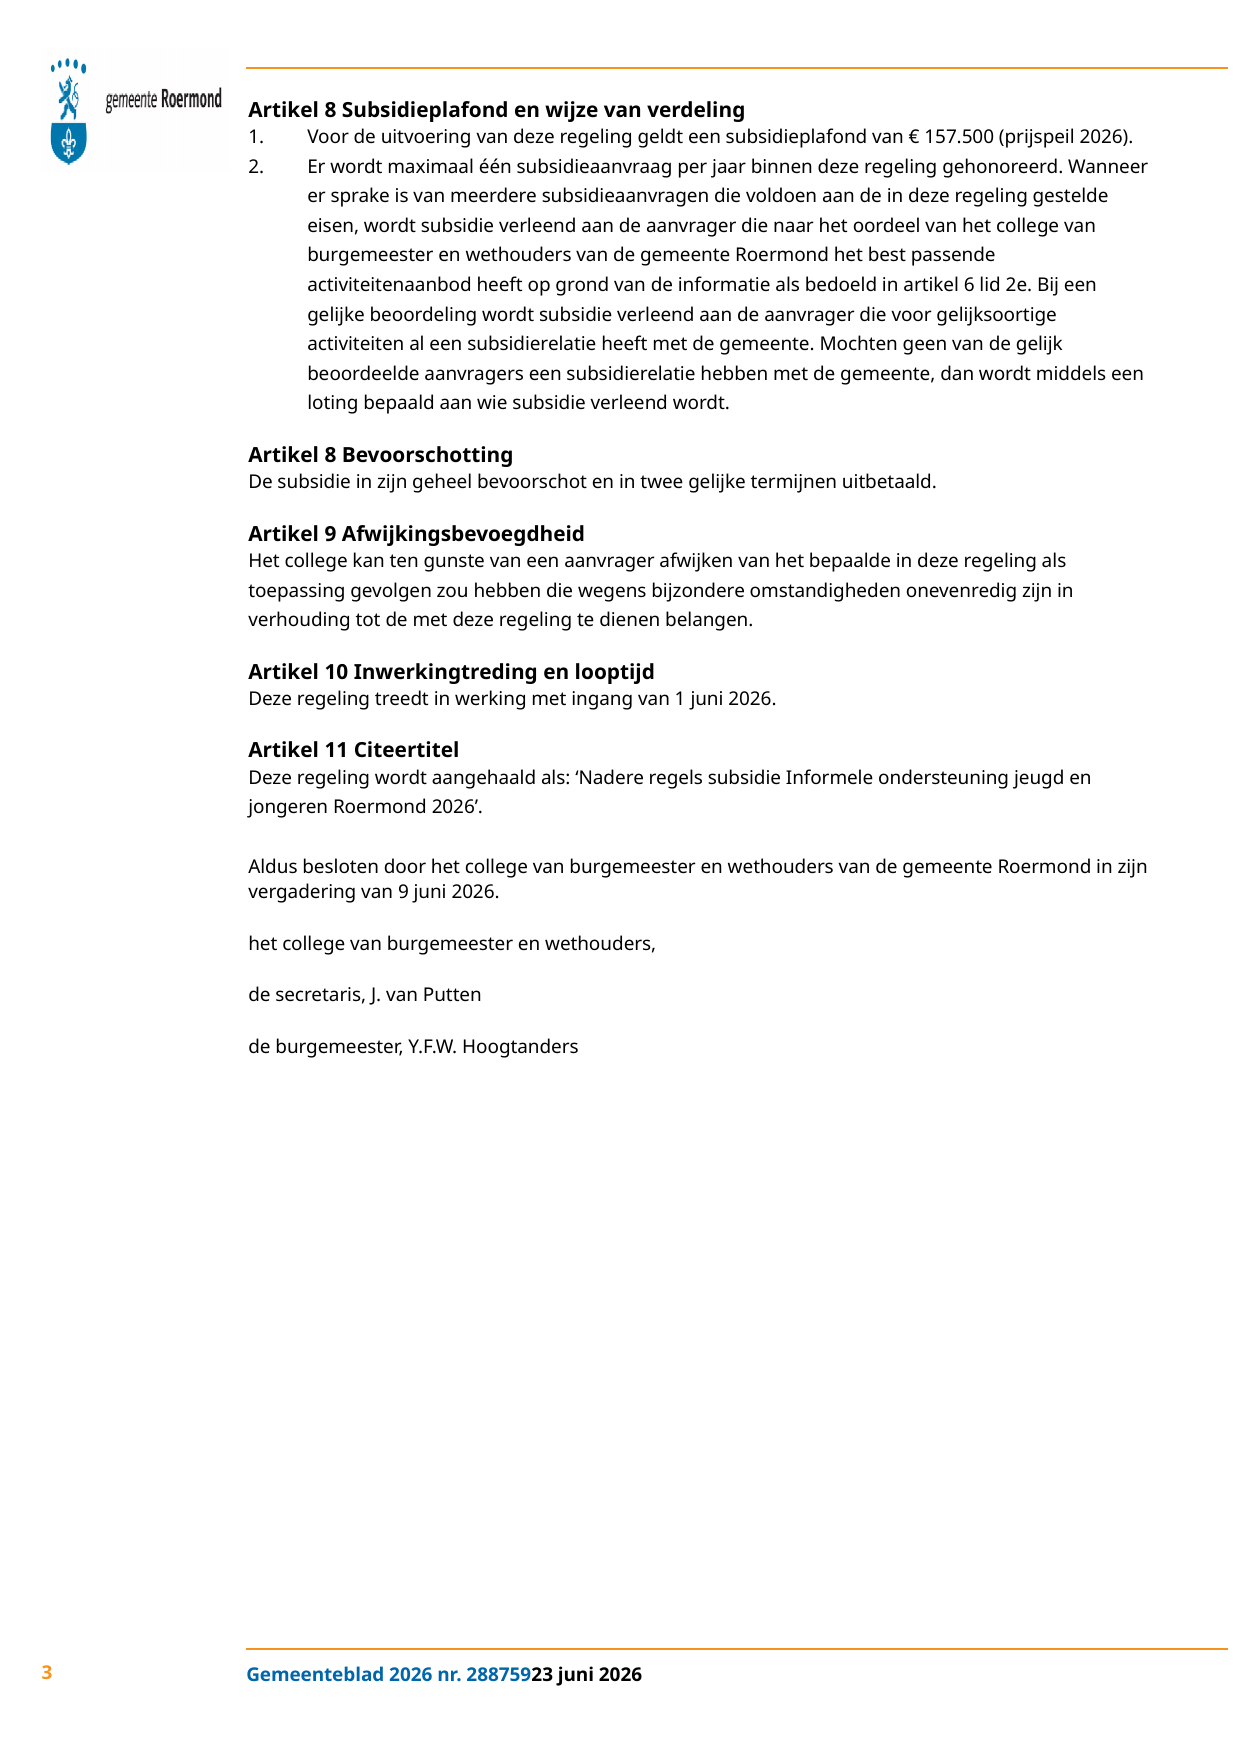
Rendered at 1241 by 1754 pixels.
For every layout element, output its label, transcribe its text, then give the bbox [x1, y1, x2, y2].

text de secretaris, J. van Putten [248, 981, 1152, 1007]
text Deze regeling wordt aangehaald als: ‘Nadere regels subsidie Informele ondersteuning jeugd en jongeren Roermond 2026’. [248, 764, 1152, 819]
text Deze regeling treedt in werking met ingang van 1 juni 2026. [248, 685, 1152, 711]
text Artikel 11 Citeertitel [248, 736, 1152, 764]
picture [41, 47, 231, 172]
text de burgemeester, Y.F.W. Hoogtanders [248, 1033, 1152, 1059]
text Het college kan ten gunste van een aanvrager afwijken van het bepaalde in deze regeling als toepassing gevolgen zou hebben die wegens bijzondere omstandigheden onevenredig zijn in verhouding tot de met deze regeling te dienen belangen. [248, 547, 1152, 632]
text Artikel 10 Inwerkingtreding en looptijd [248, 657, 1152, 685]
text Artikel 8 Subsidieplafond en wijze van verdeling [248, 95, 1152, 123]
text Artikel 8 Bevoorschotting [248, 440, 1152, 468]
text De subsidie in zijn geheel bevoorschot en in twee gelijke termijnen uitbetaald. [248, 468, 1152, 494]
list Voor de uitvoering van deze regeling geldt een subsidieplafond van € 157.500 (prijspeil 2026). [248, 123, 1152, 149]
text Artikel 9 Afwijkingsbevoegdheid [248, 519, 1152, 547]
text het college van burgemeester en wethouders, [248, 930, 1152, 956]
text Aldus besloten door het college van burgemeester en wethouders van de gemeente Roermond in zijn vergadering van 9 juni 2026. [248, 853, 1152, 904]
list Er wordt maximaal één subsidieaanvraag per jaar binnen deze regeling gehonoreerd. Wanneer er sprake is van meerdere subsidieaanvragen die voldoen aan de in deze regeling gestelde eisen, wordt subsidie verleend aan de aanvrager die naar het oordeel van het college van burgemeester en wethouders van de gemeente Roermond het best passende activiteitenaanbod heeft op grond van de informatie als bedoeld in artikel 6 lid 2e. Bij een gelijke beoordeling wordt subsidie verleend aan de aanvrager die voor gelijksoortige activiteiten al een subsidierelatie heeft met de gemeente. Mochten geen van de gelijk beoordeelde aanvragers een subsidierelatie hebben met de gemeente, dan wordt middels een loting bepaald aan wie subsidie verleend wordt. [248, 153, 1152, 415]
